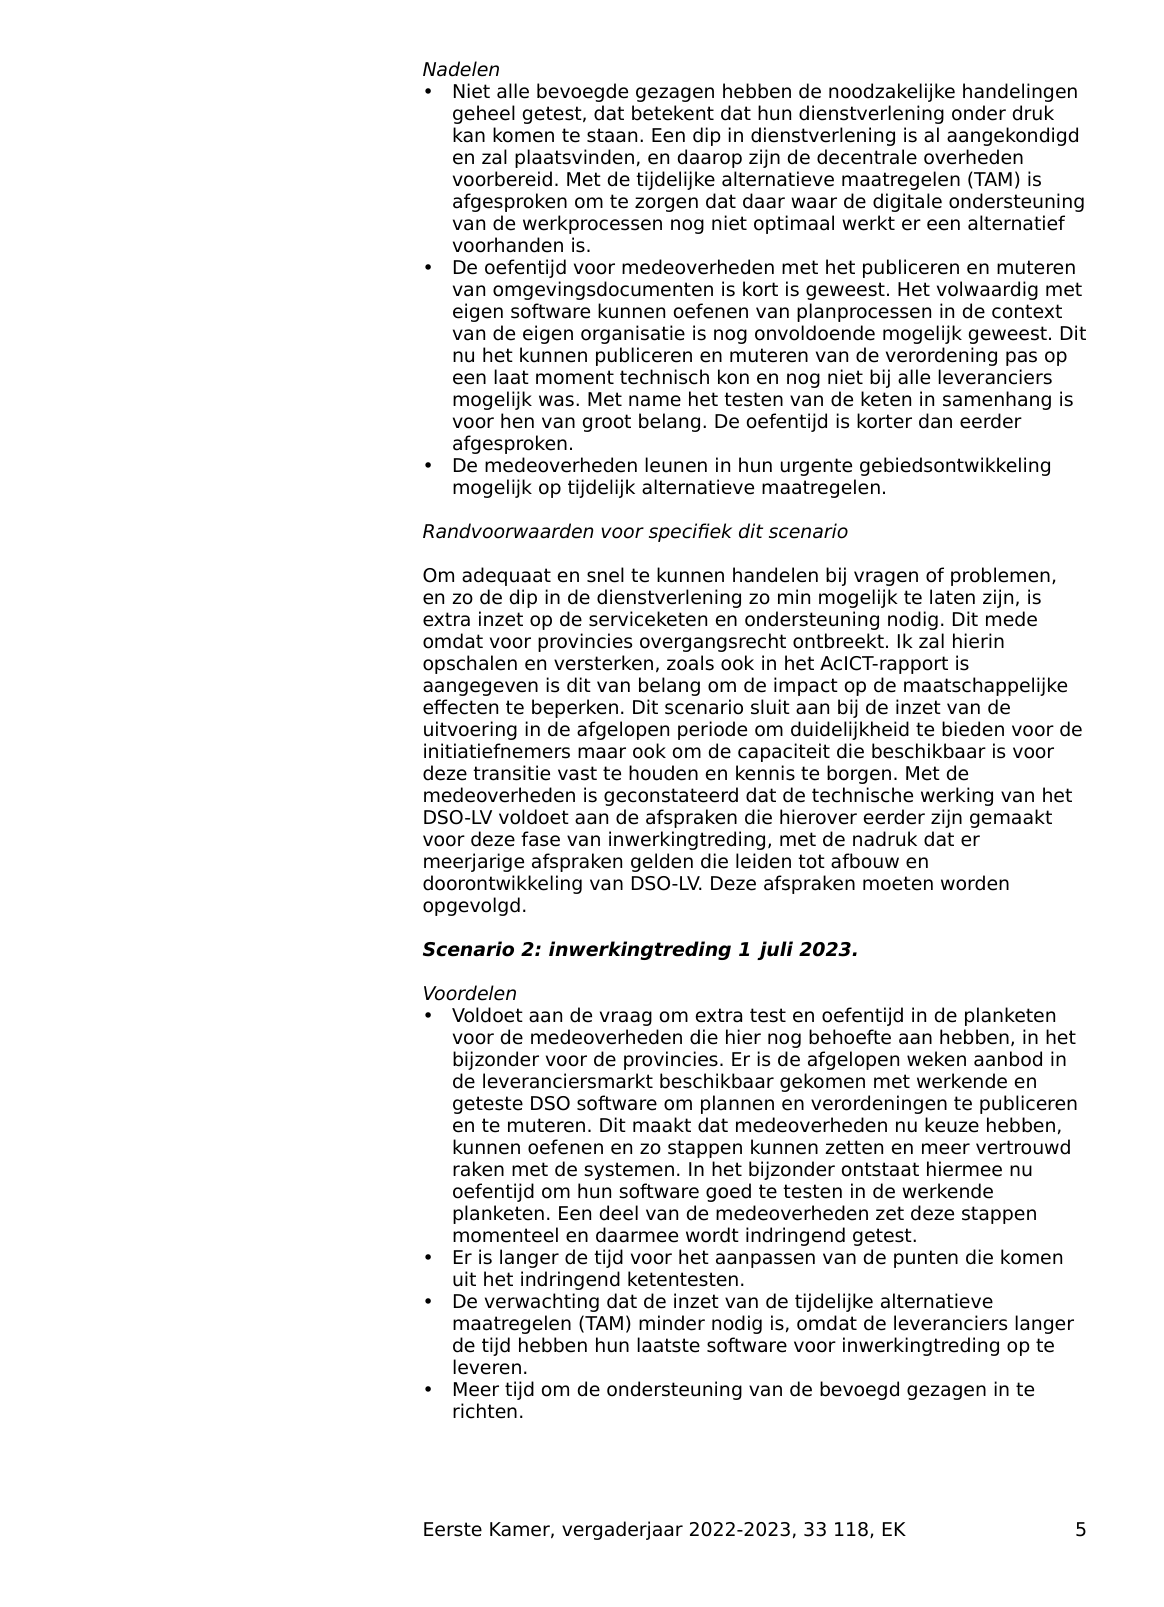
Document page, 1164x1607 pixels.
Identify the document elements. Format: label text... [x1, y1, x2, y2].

text Om adequaat en snel te kunnen handelen bij vragen of problemen, en zo de dip in de dienstverlening zo min mogelijk te laten zijn, is extra inzet op de serviceketen en ondersteuning nodig. Dit mede omdat voor provincies overgangsrecht ontbreekt. Ik zal hierin opschalen en versterken, zoals ook in het AcICT-rapport is aangegeven is dit van belang om de impact op de maatschappelijke effecten te beperken. Dit scenario sluit aan bij de inzet van de uitvoering in de afgelopen periode om duidelijkheid te bieden voor de initiatiefnemers maar ook om de capaciteit die beschikbaar is voor deze transitie vast te houden en kennis te borgen. Met de medeoverheden is geconstateerd dat de technische werking van het DSO-LV voldoet aan de afspraken die hierover eerder zijn gemaakt voor deze fase van inwerkingtreding, met de nadruk dat er meerjarige afspraken gelden die leiden tot afbouw en doorontwikkeling van DSO-LV. Deze afspraken moeten worden opgevolgd. [422, 565, 1087, 917]
text • De verwachting dat de inzet van de tijdelijke alternatieve maatregelen (TAM) minder nodig is, omdat de leveranciers langer de tijd hebben hun laatste software voor inwerkingtreding op te leveren. [422, 1291, 1087, 1379]
text • De oefentijd voor medeoverheden met het publiceren en muteren van omgevingsdocumenten is kort is geweest. Het volwaardig met eigen software kunnen oefenen van planprocessen in de context van de eigen organisatie is nog onvoldoende mogelijk geweest. Dit nu het kunnen publiceren en muteren van de verordening pas op een laat moment technisch kon en nog niet bij alle leveranciers mogelijk was. Met name het testen van de keten in samenhang is voor hen van groot belang. De oefentijd is korter dan eerder afgesproken. [422, 257, 1087, 455]
text • Er is langer de tijd voor het aanpassen van de punten die komen uit het indringend ketentesten. [422, 1247, 1087, 1291]
text • Meer tijd om de ondersteuning van de bevoegd gezagen in te richten. [422, 1379, 1087, 1423]
subtitle Scenario 2: inwerkingtreding 1 juli 2023. [422, 939, 1087, 961]
subtitle Nadelen [422, 59, 1087, 81]
subtitle Voordelen [422, 983, 1087, 1005]
text • Voldoet aan de vraag om extra test en oefentijd in de planketen voor de medeoverheden die hier nog behoefte aan hebben, in het bijzonder voor de provincies. Er is de afgelopen weken aanbod in de leveranciersmarkt beschikbaar gekomen met werkende en geteste DSO software om plannen en verordeningen te publiceren en te muteren. Dit maakt dat medeoverheden nu keuze hebben, kunnen oefenen en zo stappen kunnen zetten en meer vertrouwd raken met de systemen. In het bijzonder ontstaat hiermee nu oefentijd om hun software goed te testen in de werkende planketen. Een deel van de medeoverheden zet deze stappen momenteel en daarmee wordt indringend getest. [422, 1005, 1087, 1247]
subtitle Randvoorwaarden voor specifiek dit scenario [422, 521, 1087, 543]
text • Niet alle bevoegde gezagen hebben de noodzakelijke handelingen geheel getest, dat betekent dat hun dienstverlening onder druk kan komen te staan. Een dip in dienstverlening is al aangekondigd en zal plaatsvinden, en daarop zijn de decentrale overheden voorbereid. Met de tijdelijke alternatieve maatregelen (TAM) is afgesproken om te zorgen dat daar waar de digitale ondersteuning van de werkprocessen nog niet optimaal werkt er een alternatief voorhanden is. [422, 81, 1087, 257]
text • De medeoverheden leunen in hun urgente gebiedsontwikkeling mogelijk op tijdelijk alternatieve maatregelen. [422, 455, 1087, 499]
